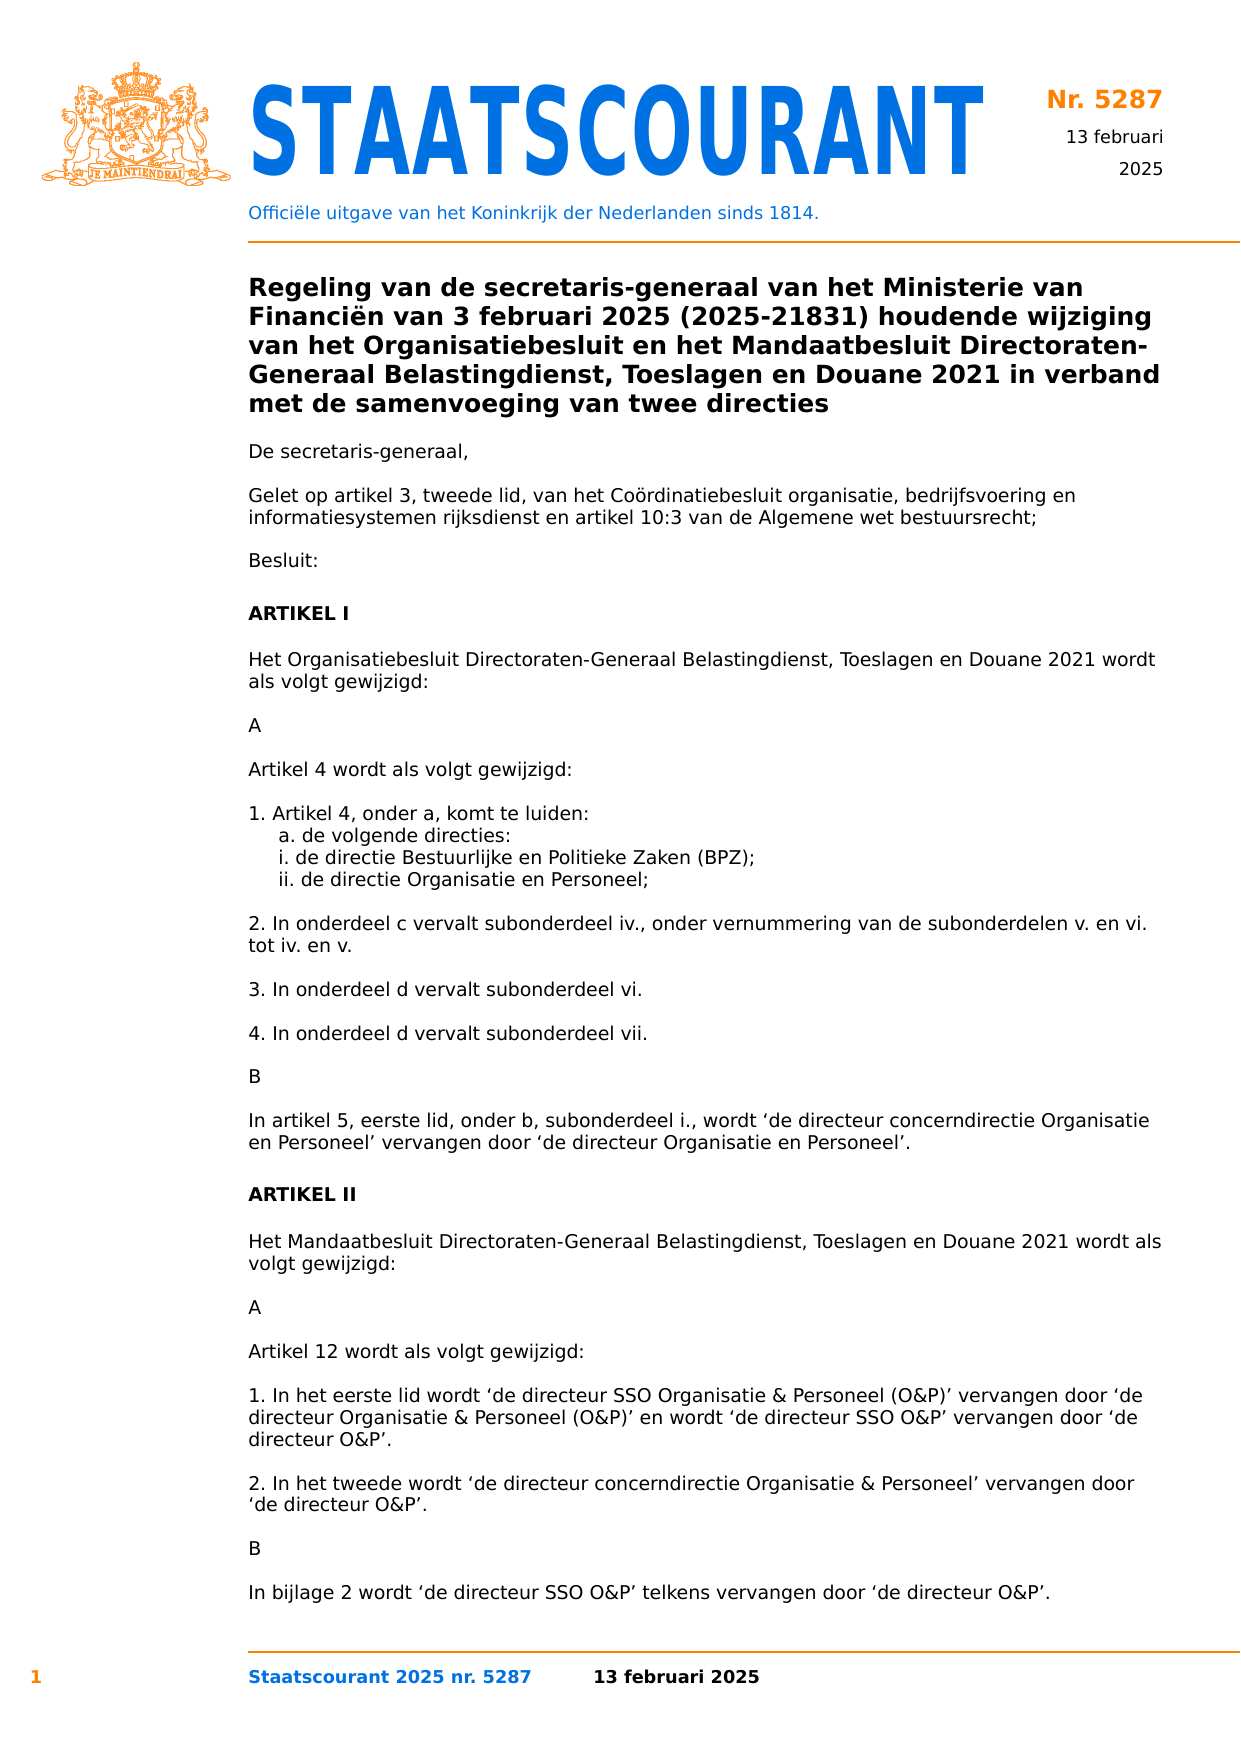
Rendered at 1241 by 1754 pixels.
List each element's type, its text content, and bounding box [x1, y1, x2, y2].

text 2. In onderdeel c vervalt subonderdeel iv., onder vernummering van de subonderdelen v. en vi. tot iv. en v. [248, 913, 1163, 957]
text 3. In onderdeel d vervalt subonderdeel vi. [248, 978, 1163, 1001]
text In bijlage 2 wordt ‘de directeur SSO O&P’ telkens vervangen door ‘de directeur O&P’. [248, 1582, 1163, 1604]
text B [248, 1538, 1163, 1560]
picture [41, 62, 231, 186]
text 4. In onderdeel d vervalt subonderdeel vii. [248, 1022, 1163, 1044]
table_header STAATSCOURANT [248, 62, 998, 203]
text 2. In het tweede wordt ‘de directeur concerndirectie Organisatie & Personeel’ vervangen door ‘de directeur O&P’. [248, 1472, 1163, 1516]
subtitle Regeling van de secretaris-generaal van het Ministerie van Financiën van 3 februari 2025 (2025-21831) houdende wijziging van het Organisatiebesluit en het Mandaatbesluit Directoraten-Generaal Belastingdienst, Toeslagen en Douane 2021 in verband met de samenvoeging van twee directies [248, 273, 1163, 419]
table_header [25, 62, 248, 241]
text De secretaris-generaal, [248, 441, 1163, 463]
text Gelet op artikel 3, tweede lid, van het Coördinatiebesluit organisatie, bedrijfsvoering en informatiesystemen rijksdienst en artikel 10:3 van de Algemene wet bestuursrecht; [248, 484, 1163, 528]
text 1. In het eerste lid wordt ‘de directeur SSO Organisatie & Personeel (O&P)’ vervangen door ‘de directeur Organisatie & Personeel (O&P)’ en wordt ‘de directeur SSO O&P’ vervangen door ‘de directeur O&P’. [248, 1384, 1163, 1451]
table_cell 2025 [998, 153, 1240, 203]
text Artikel 4 wordt als volgt gewijzigd: [248, 759, 1163, 781]
text A [248, 715, 1163, 737]
table_header Nr. 5287 [998, 62, 1240, 121]
text In artikel 5, eerste lid, onder b, subonderdeel i., wordt ‘de directeur concerndirectie Organisatie en Personeel’ vervangen door ‘de directeur Organisatie en Personeel’. [248, 1110, 1163, 1154]
text A [248, 1297, 1163, 1319]
text Artikel 12 wordt als volgt gewijzigd: [248, 1341, 1163, 1363]
text a. de volgende directies: [278, 825, 1163, 847]
text Het Organisatiebesluit Directoraten-Generaal Belastingdienst, Toeslagen en Douane 2021 wordt als volgt gewijzigd: [248, 649, 1163, 693]
text ii. de directie Organisatie en Personeel; [278, 869, 1163, 891]
text i. de directie Bestuurlijke en Politieke Zaken (BPZ); [278, 847, 1163, 869]
text Het Mandaatbesluit Directoraten-Generaal Belastingdienst, Toeslagen en Douane 2021 wordt als volgt gewijzigd: [248, 1231, 1163, 1275]
subtitle ARTIKEL II [248, 1184, 1163, 1206]
text Besluit: [248, 550, 1163, 572]
table_cell Officiële uitgave van het Koninkrijk der Nederlanden sinds 1814. [248, 203, 1240, 241]
text 1. Artikel 4, onder a, komt te luiden: [248, 803, 1163, 825]
subtitle ARTIKEL I [248, 602, 1163, 624]
text B [248, 1066, 1163, 1088]
table_cell 13 februari [998, 121, 1240, 153]
